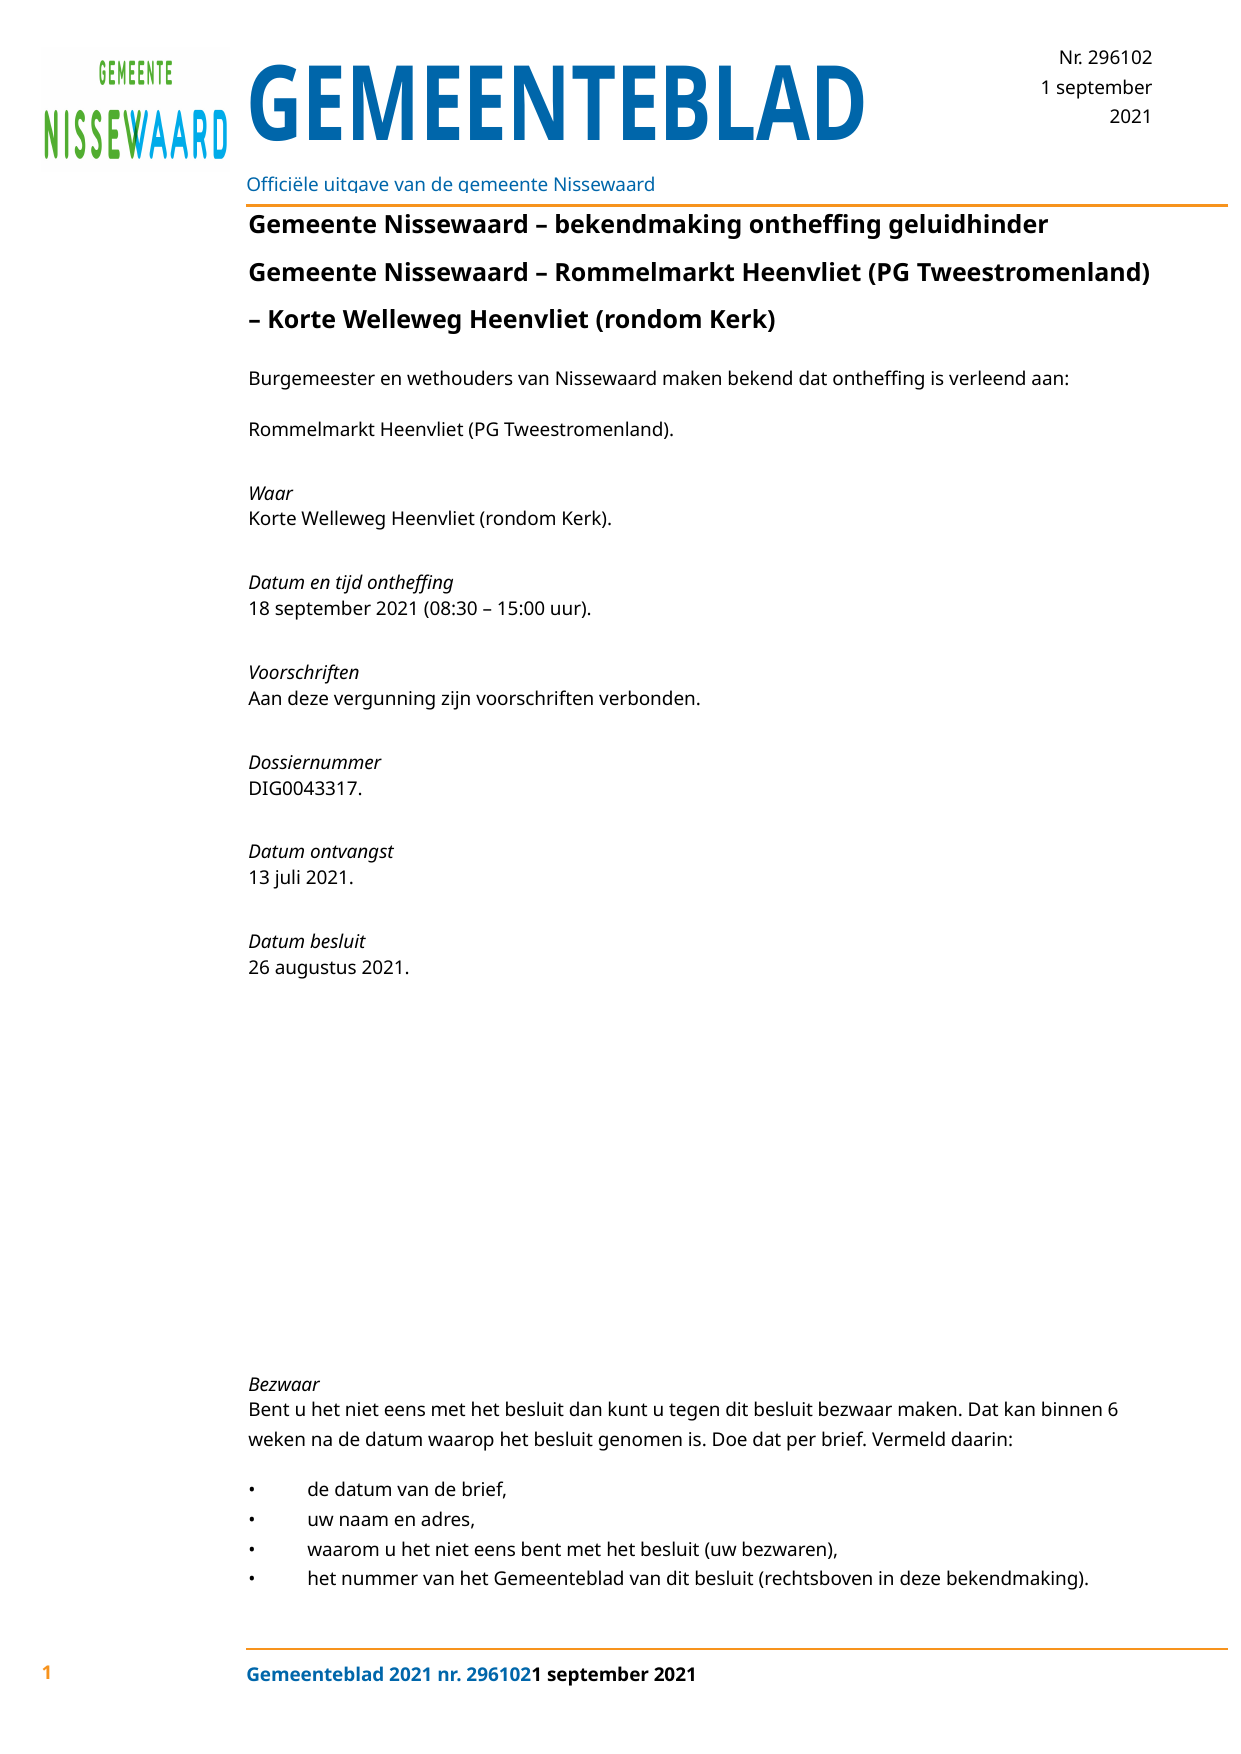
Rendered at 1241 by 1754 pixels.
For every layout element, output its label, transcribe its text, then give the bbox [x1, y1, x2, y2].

text Waar [248, 480, 1152, 506]
text Dossiernummer [248, 749, 1152, 775]
picture [41, 47, 231, 172]
text Burgemeester en wethouders van Nissewaard maken bekend dat ontheffing is verleend aan: [248, 366, 1152, 391]
list waarom u het niet eens bent met het besluit (uw bezwaren), [248, 1536, 1152, 1562]
text Voorschriften [248, 659, 1152, 685]
text Bent u het niet eens met het besluit dan kunt u tegen dit besluit bezwaar maken. Dat kan binnen 6 weken na de datum waarop het besluit genomen is. Doe dat per brief. Vermeld daarin: [248, 1397, 1152, 1452]
list het nummer van het Gemeenteblad van dit besluit (rechtsboven in deze bekendmaking). [248, 1565, 1152, 1591]
text Bezwaar [248, 1371, 1152, 1397]
text DIG0043317. [248, 775, 1152, 800]
list uw naam en adres, [248, 1506, 1152, 1532]
text Datum ontvangst [248, 839, 1152, 864]
list de datum van de brief, [248, 1477, 1152, 1502]
text 26 augustus 2021. [248, 954, 1152, 980]
text Aan deze vergunning zijn voorschriften verbonden. [248, 685, 1152, 711]
text Rommelmarkt Heenvliet (PG Tweestromenland). [248, 416, 1152, 442]
text Gemeente Nissewaard – bekendmaking ontheffing geluidhinder Gemeente Nissewaard – Rommelmarkt Heenvliet (PG Tweestromenland) – Korte Welleweg Heenvliet (rondom Kerk) [248, 207, 1152, 336]
text 13 juli 2021. [248, 864, 1152, 890]
text Datum besluit [248, 928, 1152, 954]
text Korte Welleweg Heenvliet (rondom Kerk). [248, 506, 1152, 531]
text 18 september 2021 (08:30 – 15:00 uur). [248, 595, 1152, 621]
text Datum en tijd ontheffing [248, 569, 1152, 595]
